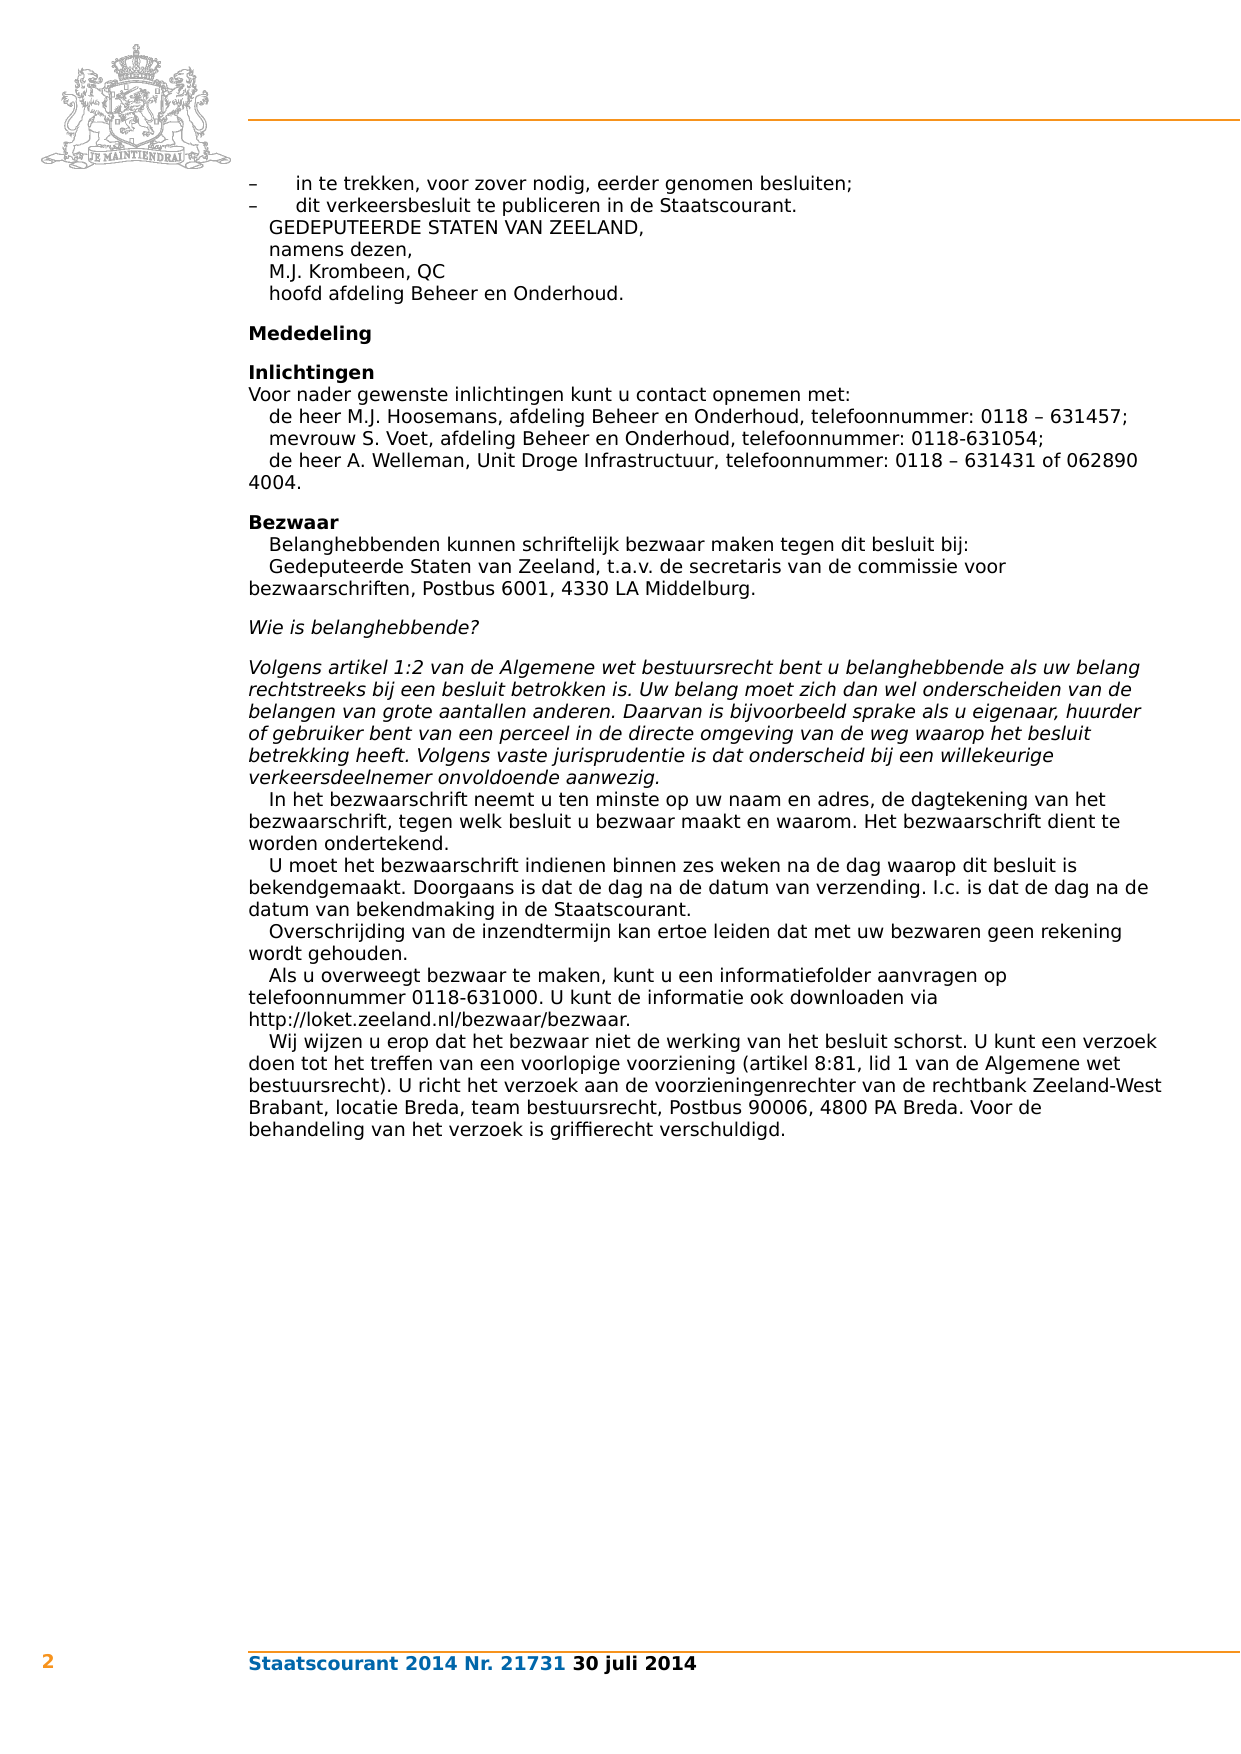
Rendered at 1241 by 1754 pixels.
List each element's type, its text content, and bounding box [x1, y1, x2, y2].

picture [41, 44, 231, 169]
text U moet het bezwaarschrift indienen binnen zes weken na de dag waarop dit besluit is bekendgemaakt. Doorgaans is dat de dag na de datum van verzending. I.c. is dat de dag na de datum van bekendmaking in de Staatscourant. [248, 855, 1163, 921]
subtitle Volgens artikel 1:2 van de Algemene wet bestuursrecht bent u belanghebbende als uw belang rechtstreeks bij een besluit betrokken is. Uw belang moet zich dan wel onderscheiden van de belangen van grote aantallen anderen. Daarvan is bijvoorbeeld sprake als u eigenaar, huurder of gebruiker bent van een perceel in de directe omgeving van de weg waarop het besluit betrekking heeft. Volgens vaste jurisprudentie is dat onderscheid bij een willekeurige verkeersdeelnemer onvoldoende aanwezig. [248, 657, 1163, 789]
subtitle Inlichtingen [248, 362, 1163, 384]
text de heer A. Welleman, Unit Droge Infrastructuur, telefoonnummer: 0118 – 631431 of 062890 4004. [248, 450, 1163, 494]
list dit verkeersbesluit te publiceren in de Staatscourant. [248, 195, 1163, 217]
text hoofd afdeling Beheer en Onderhoud. [248, 283, 1163, 305]
subtitle Mededeling [248, 322, 1163, 344]
text GEDEPUTEERDE STATEN VAN ZEELAND, [248, 217, 1163, 239]
text Als u overweegt bezwaar te maken, kunt u een informatiefolder aanvragen op telefoonnummer 0118-631000. U kunt de informatie ook downloaden via http://loket.zeeland.nl/bezwaar/bezwaar. [248, 965, 1163, 1031]
text mevrouw S. Voet, afdeling Beheer en Onderhoud, telefoonnummer: 0118-631054; [248, 428, 1163, 450]
text de heer M.J. Hoosemans, afdeling Beheer en Onderhoud, telefoonnummer: 0118 – 631457; [248, 406, 1163, 428]
text In het bezwaarschrift neemt u ten minste op uw naam en adres, de dagtekening van het bezwaarschrift, tegen welk besluit u bezwaar maakt en waarom. Het bezwaarschrift dient te worden ondertekend. [248, 789, 1163, 855]
list in te trekken, voor zover nodig, eerder genomen besluiten; [248, 173, 1163, 195]
text Gedeputeerde Staten van Zeeland, t.a.v. de secretaris van de commissie voor bezwaarschriften, Postbus 6001, 4330 LA Middelburg. [248, 556, 1163, 599]
text Voor nader gewenste inlichtingen kunt u contact opnemen met: [248, 384, 1163, 406]
text Wij wijzen u erop dat het bezwaar niet de werking van het besluit schorst. U kunt een verzoek doen tot het treffen van een voorlopige voorziening (artikel 8:81, lid 1 van de Algemene wet bestuursrecht). U richt het verzoek aan de voorzieningenrechter van de rechtbank Zeeland-West Brabant, locatie Breda, team bestuursrecht, Postbus 90006, 4800 PA Breda. Voor de behandeling van het verzoek is griffierecht verschuldigd. [248, 1031, 1163, 1141]
text Belanghebbenden kunnen schriftelijk bezwaar maken tegen dit besluit bij: [248, 534, 1163, 556]
text Overschrijding van de inzendtermijn kan ertoe leiden dat met uw bezwaren geen rekening wordt gehouden. [248, 921, 1163, 965]
subtitle Wie is belanghebbende? [248, 617, 1163, 639]
subtitle Bezwaar [248, 512, 1163, 534]
text M.J. Krombeen, QC [248, 261, 1163, 283]
text namens dezen, [248, 239, 1163, 261]
